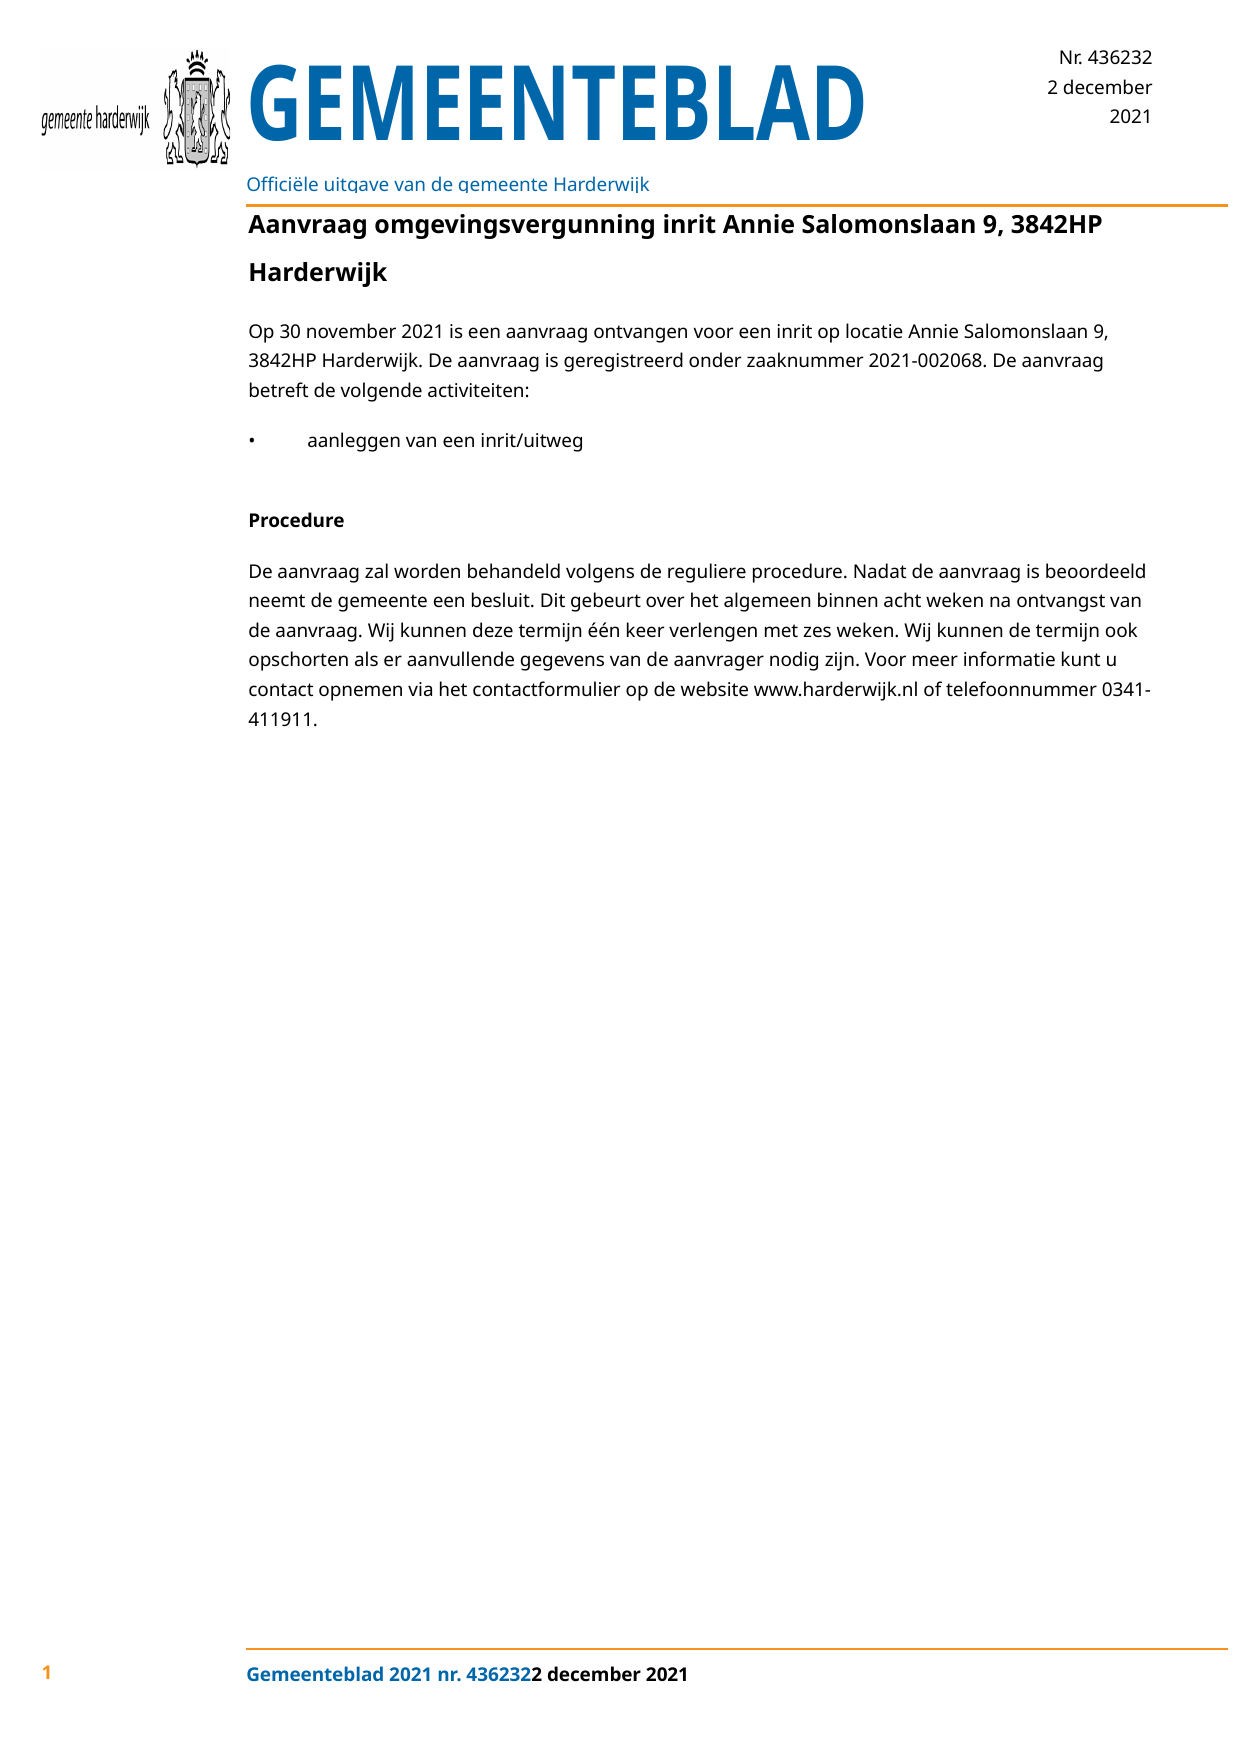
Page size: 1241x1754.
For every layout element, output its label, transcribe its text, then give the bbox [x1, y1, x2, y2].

text Procedure [248, 507, 1152, 533]
text Op 30 november 2021 is een aanvraag ontvangen voor een inrit op locatie Annie Salomonslaan 9, 3842HP Harderwijk. De aanvraag is geregistreerd onder zaaknummer 2021-002068. De aanvraag betreft de volgende activiteiten: [248, 318, 1152, 403]
text Aanvraag omgevingsvergunning inrit Annie Salomonslaan 9, 3842HP Harderwijk [248, 207, 1152, 288]
list aanleggen van een inrit/uitweg [248, 427, 1152, 453]
picture [41, 47, 231, 172]
text De aanvraag zal worden behandeld volgens de reguliere procedure. Nadat de aanvraag is beoordeeld neemt de gemeente een besluit. Dit gebeurt over het algemeen binnen acht weken na ontvangst van de aanvraag. Wij kunnen deze termijn één keer verlengen met zes weken. Wij kunnen de termijn ook opschorten als er aanvullende gegevens van de aanvrager nodig zijn. Voor meer informatie kunt u contact opnemen via het contactformulier op de website www.harderwijk.nl of telefoonnummer 0341-411911. [248, 558, 1152, 732]
